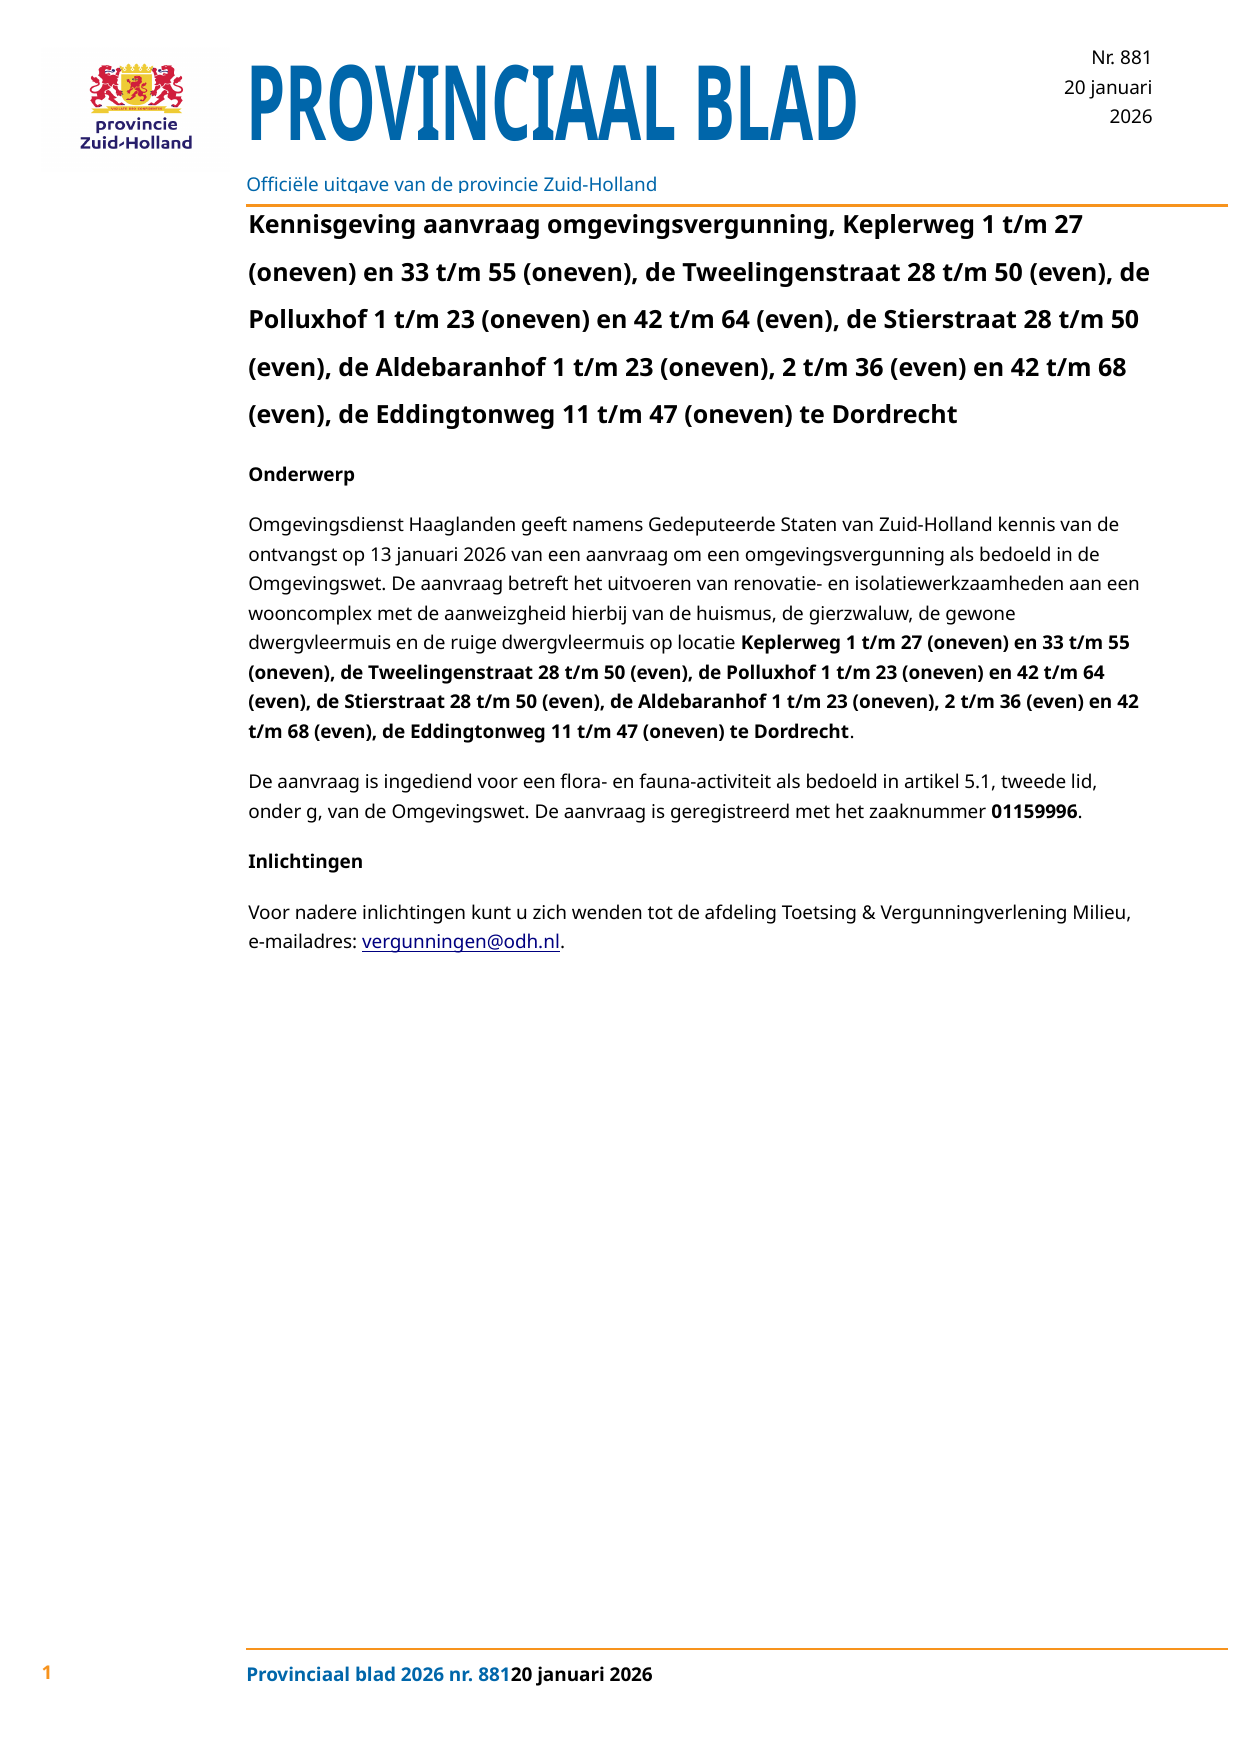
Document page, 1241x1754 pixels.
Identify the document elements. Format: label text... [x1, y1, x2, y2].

text Inlichtingen [248, 849, 1152, 874]
text Omgevingsdienst Haaglanden geeft namens Gedeputeerde Staten van Zuid-Holland kennis van de ontvangst op 13 januari 2026 van een aanvraag om een omgevingsvergunning als bedoeld in de Omgevingswet. De aanvraag betreft het uitvoeren van renovatie- en isolatiewerkzaamheden aan een wooncomplex met de aanweizgheid hierbij van de huismus, de gierzwaluw, de gewone dwergvleermuis en de ruige dwergvleermuis op locatie Keplerweg 1 t/m 27 (oneven) en 33 t/m 55 (oneven), de Tweelingenstraat 28 t/m 50 (even), de Polluxhof 1 t/m 23 (oneven) en 42 t/m 64 (even), de Stierstraat 28 t/m 50 (even), de Aldebaranhof 1 t/m 23 (oneven), 2 t/m 36 (even) en 42 t/m 68 (even), de Eddingtonweg 11 t/m 47 (oneven) te Dordrecht. [248, 511, 1152, 744]
text De aanvraag is ingediend voor een flora- en fauna-activiteit als bedoeld in artikel 5.1, tweede lid, onder g, van de Omgevingswet. De aanvraag is geregistreerd met het zaaknummer 01159996. [248, 769, 1152, 824]
text Kennisgeving aanvraag omgevingsvergunning, Keplerweg 1 t/m 27 (oneven) en 33 t/m 55 (oneven), de Tweelingenstraat 28 t/m 50 (even), de Polluxhof 1 t/m 23 (oneven) en 42 t/m 64 (even), de Stierstraat 28 t/m 50 (even), de Aldebaranhof 1 t/m 23 (oneven), 2 t/m 36 (even) en 42 t/m 68 (even), de Eddingtonweg 11 t/m 47 (oneven) te Dordrecht [248, 207, 1152, 431]
text Voor nadere inlichtingen kunt u zich wenden tot de afdeling Toetsing & Vergunningverlening Milieu, e-mailadres: vergunningen@odh.nl. [248, 899, 1152, 954]
text Onderwerp [248, 461, 1152, 486]
picture [41, 47, 231, 172]
